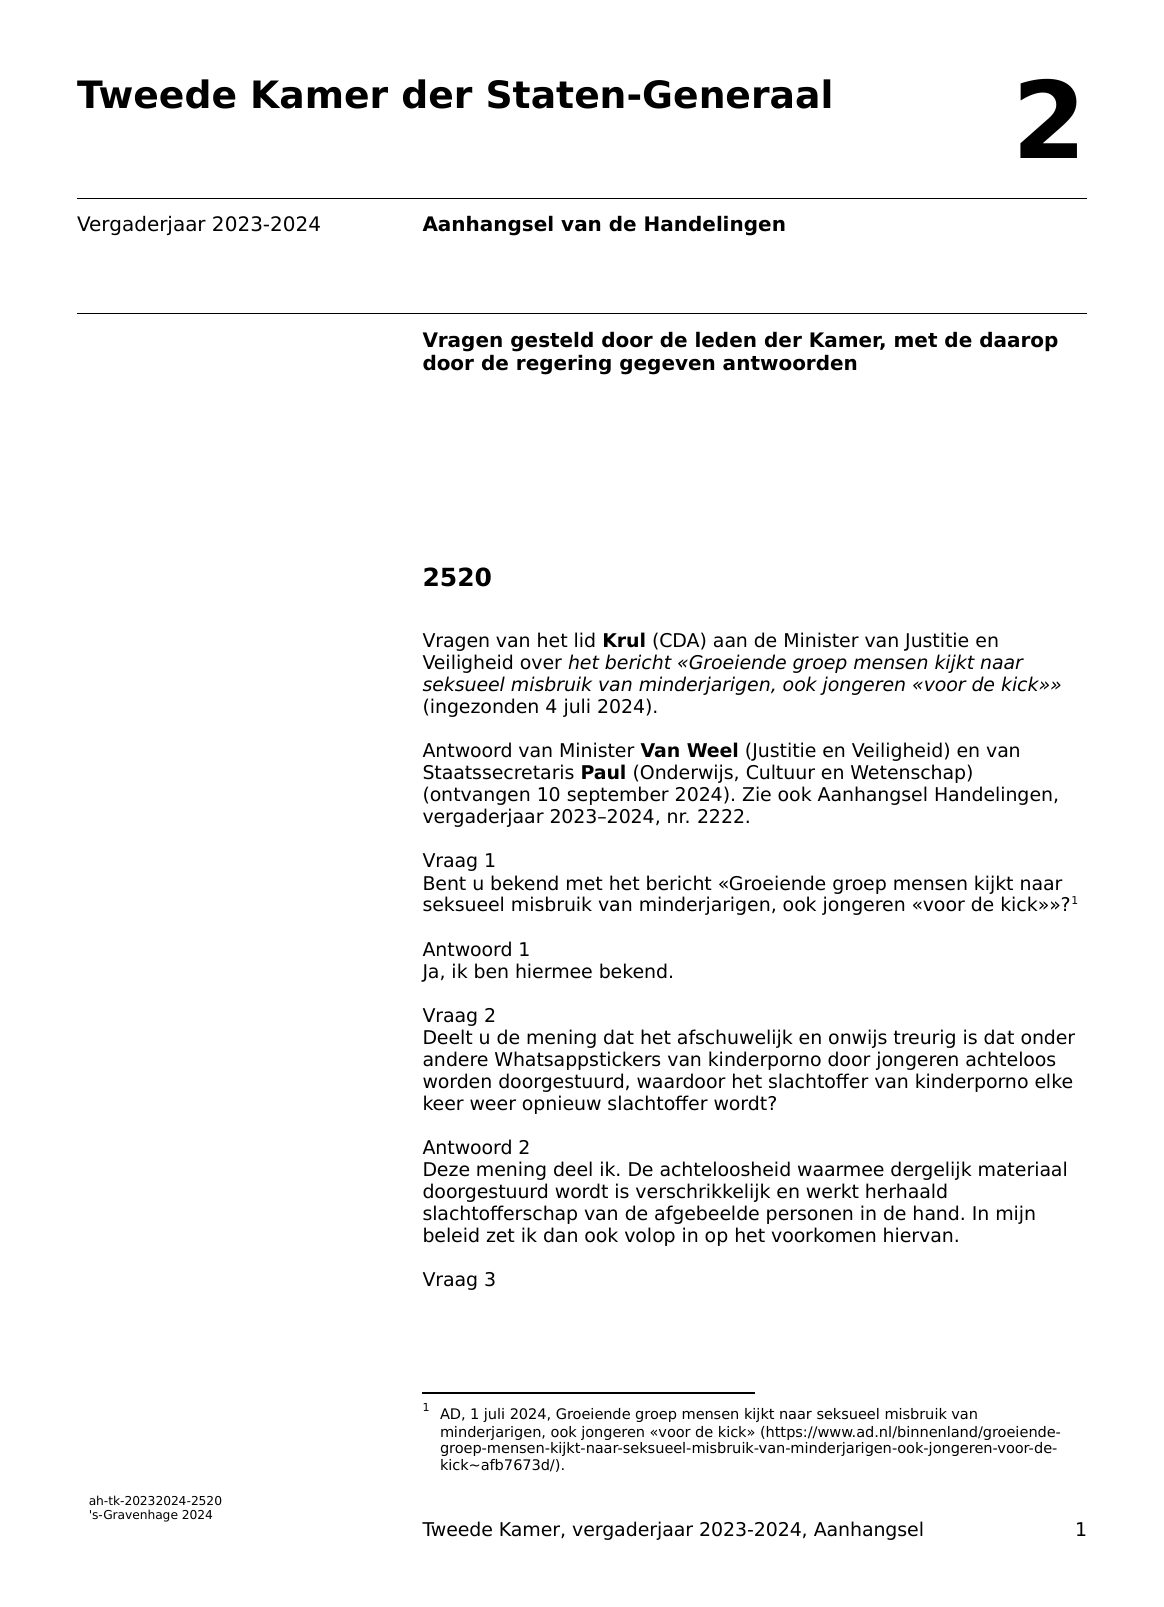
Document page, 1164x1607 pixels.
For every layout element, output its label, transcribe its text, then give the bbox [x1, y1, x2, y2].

table_header 2 [886, 59, 1087, 198]
table_cell [77, 314, 422, 375]
text Antwoord van Minister Van Weel (Justitie en Veiligheid) en van Staatssecretaris Paul (Onderwijs, Cultuur en Wetenschap) (ontvangen 10 september 2024). Zie ook Aanhangsel Handelingen, vergaderjaar 2023–2024, nr. 2222. [422, 740, 1087, 828]
text Deelt u de mening dat het afschuwelijk en onwijs treurig is dat onder andere Whatsappstickers van kinderporno door jongeren achteloos worden doorgestuurd, waardoor het slachtoffer van kinderporno elke keer weer opnieuw slachtoffer wordt? [422, 1027, 1087, 1114]
text Ja, ik ben hiermee bekend. [422, 961, 1087, 982]
text Antwoord 1 [422, 938, 1087, 961]
text Vraag 2 [422, 1005, 1087, 1027]
text 's-Gravenhage 2024 [88, 1508, 323, 1522]
text Vragen van het lid Krul (CDA) aan de Minister van Justitie en Veiligheid over het bericht «Groeiende groep mensen kijkt naar seksueel misbruik van minderjarigen, ook jongeren «voor de kick»» (ingezonden 4 juli 2024). [422, 630, 1087, 718]
text Deze mening deel ik. De achteloosheid waarmee dergelijk materiaal doorgestuurd wordt is verschrikkelijk en werkt herhaald slachtofferschap van de afgebeelde personen in de hand. In mijn beleid zet ik dan ook volop in op het voorkomen hiervan. [422, 1159, 1087, 1247]
table_cell Vragen gesteld door de leden der Kamer, met de daarop door de regering gegeven antwoorden [422, 314, 1087, 375]
text AD, 1 juli 2024, Groeiende groep mensen kijkt naar seksueel misbruik van minderjarigen, ook jongeren «voor de kick» (https://www.ad.nl/binnenland/groeiende-groep-mensen-kijkt-naar-seksueel-misbruik-van-minderjarigen-ook-jongeren-voor-de-kick~afb7673d/). [422, 1402, 1087, 1474]
text ah-tk-20232024-2520 [88, 1494, 323, 1508]
text Bent u bekend met het bericht «Groeiende groep mensen kijkt naar seksueel misbruik van minderjarigen, ook jongeren «voor de kick»»? [422, 872, 1087, 916]
text 2520 [422, 563, 1087, 592]
text Antwoord 2 [422, 1137, 1087, 1159]
text Vraag 3 [422, 1269, 1087, 1291]
table_cell Vergaderjaar 2023-2024 [77, 199, 422, 313]
table_header Tweede Kamer der Staten-Generaal [77, 59, 886, 198]
text Vraag 1 [422, 850, 1087, 872]
table_cell Aanhangsel van de Handelingen [422, 199, 1087, 313]
